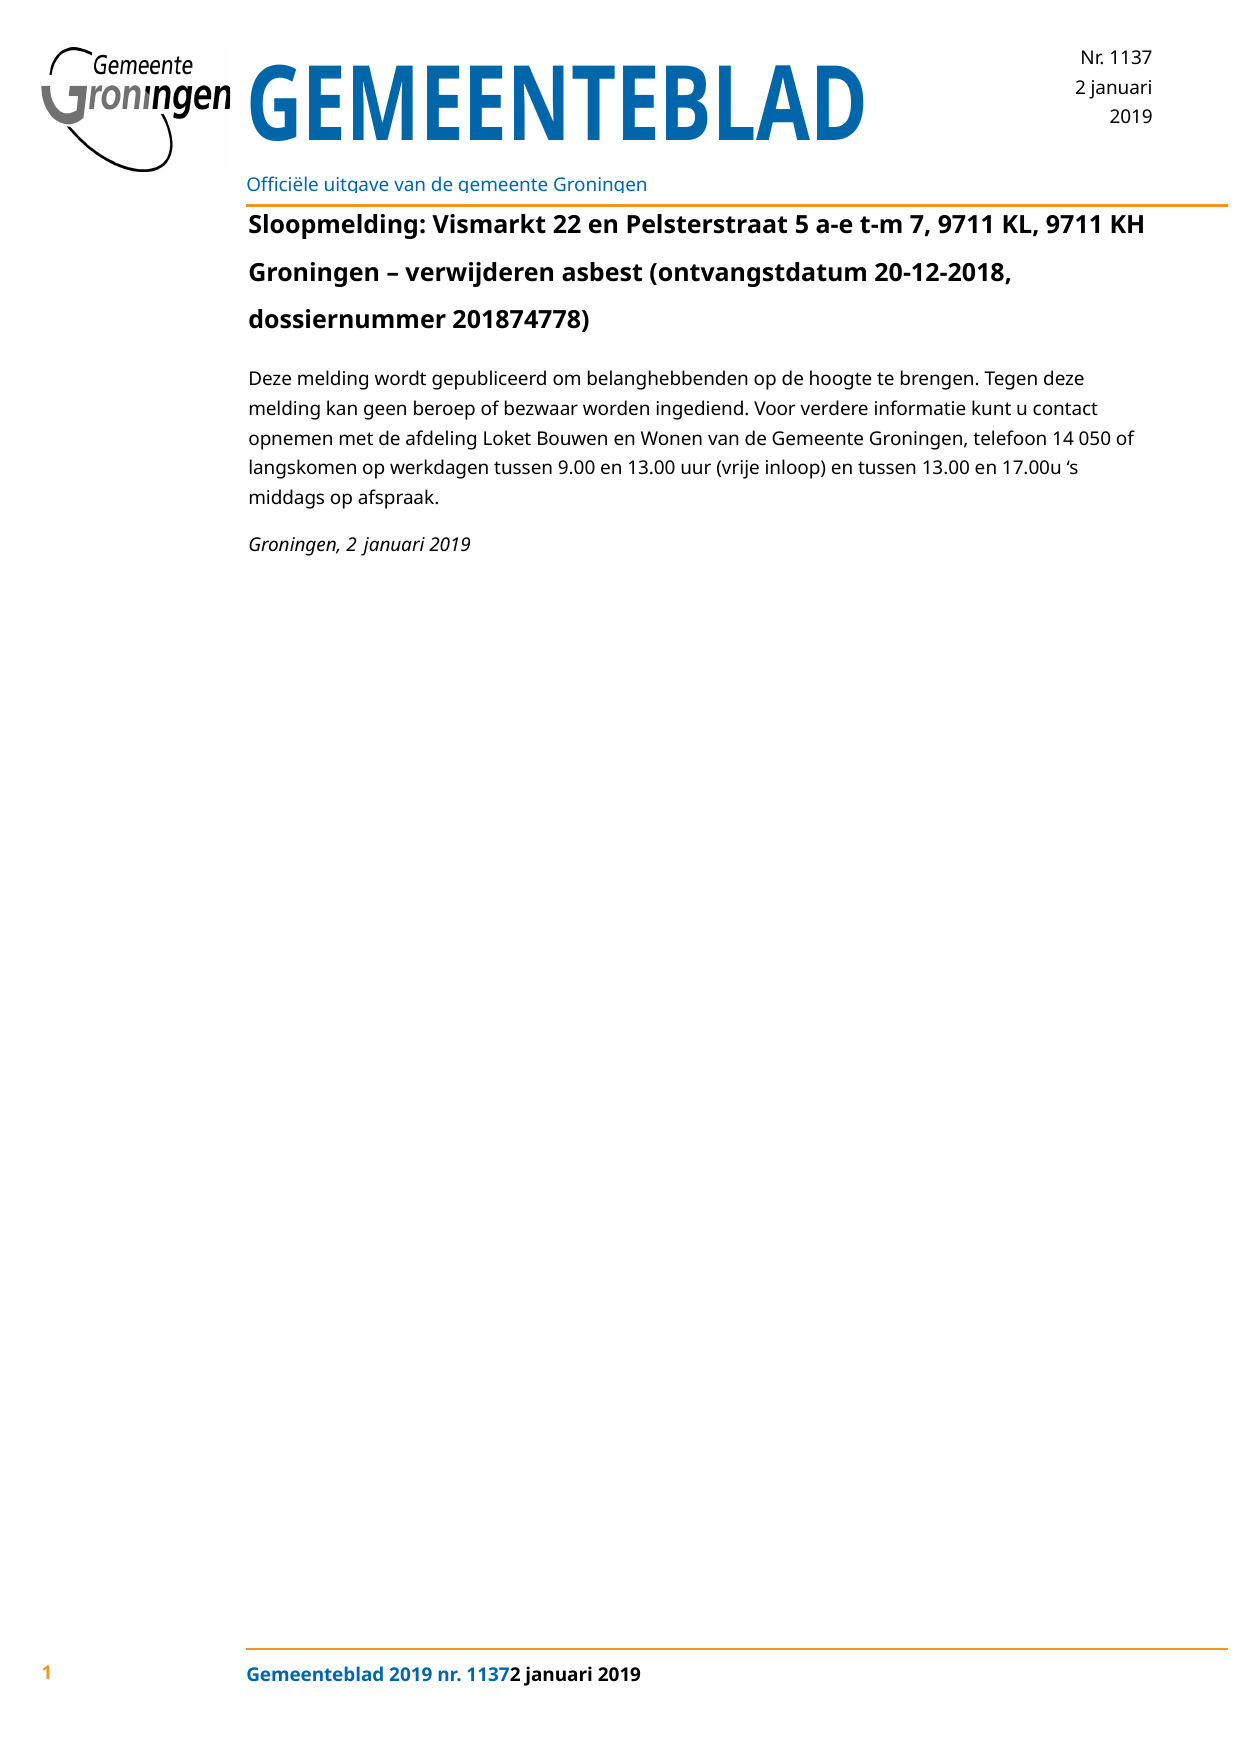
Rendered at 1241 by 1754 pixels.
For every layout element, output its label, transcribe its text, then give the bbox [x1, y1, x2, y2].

text Sloopmelding: Vismarkt 22 en Pelsterstraat 5 a-e t-m 7, 9711 KL, 9711 KH Groningen – verwijderen asbest (ontvangstdatum 20-12-2018, dossiernummer 201874778) [248, 207, 1152, 336]
text Groningen, 2 januari 2019 [248, 532, 1152, 557]
text Deze melding wordt gepubliceerd om belanghebbenden op de hoogte te brengen. Tegen deze melding kan geen beroep of bezwaar worden ingediend. Voor verdere informatie kunt u contact opnemen met de afdeling Loket Bouwen en Wonen van de Gemeente Groningen, telefoon 14 050 of langskomen op werkdagen tussen 9.00 en 13.00 uur (vrije inloop) en tussen 13.00 en 17.00u ‘s middags op afspraak. [248, 366, 1152, 509]
picture [41, 47, 231, 172]
